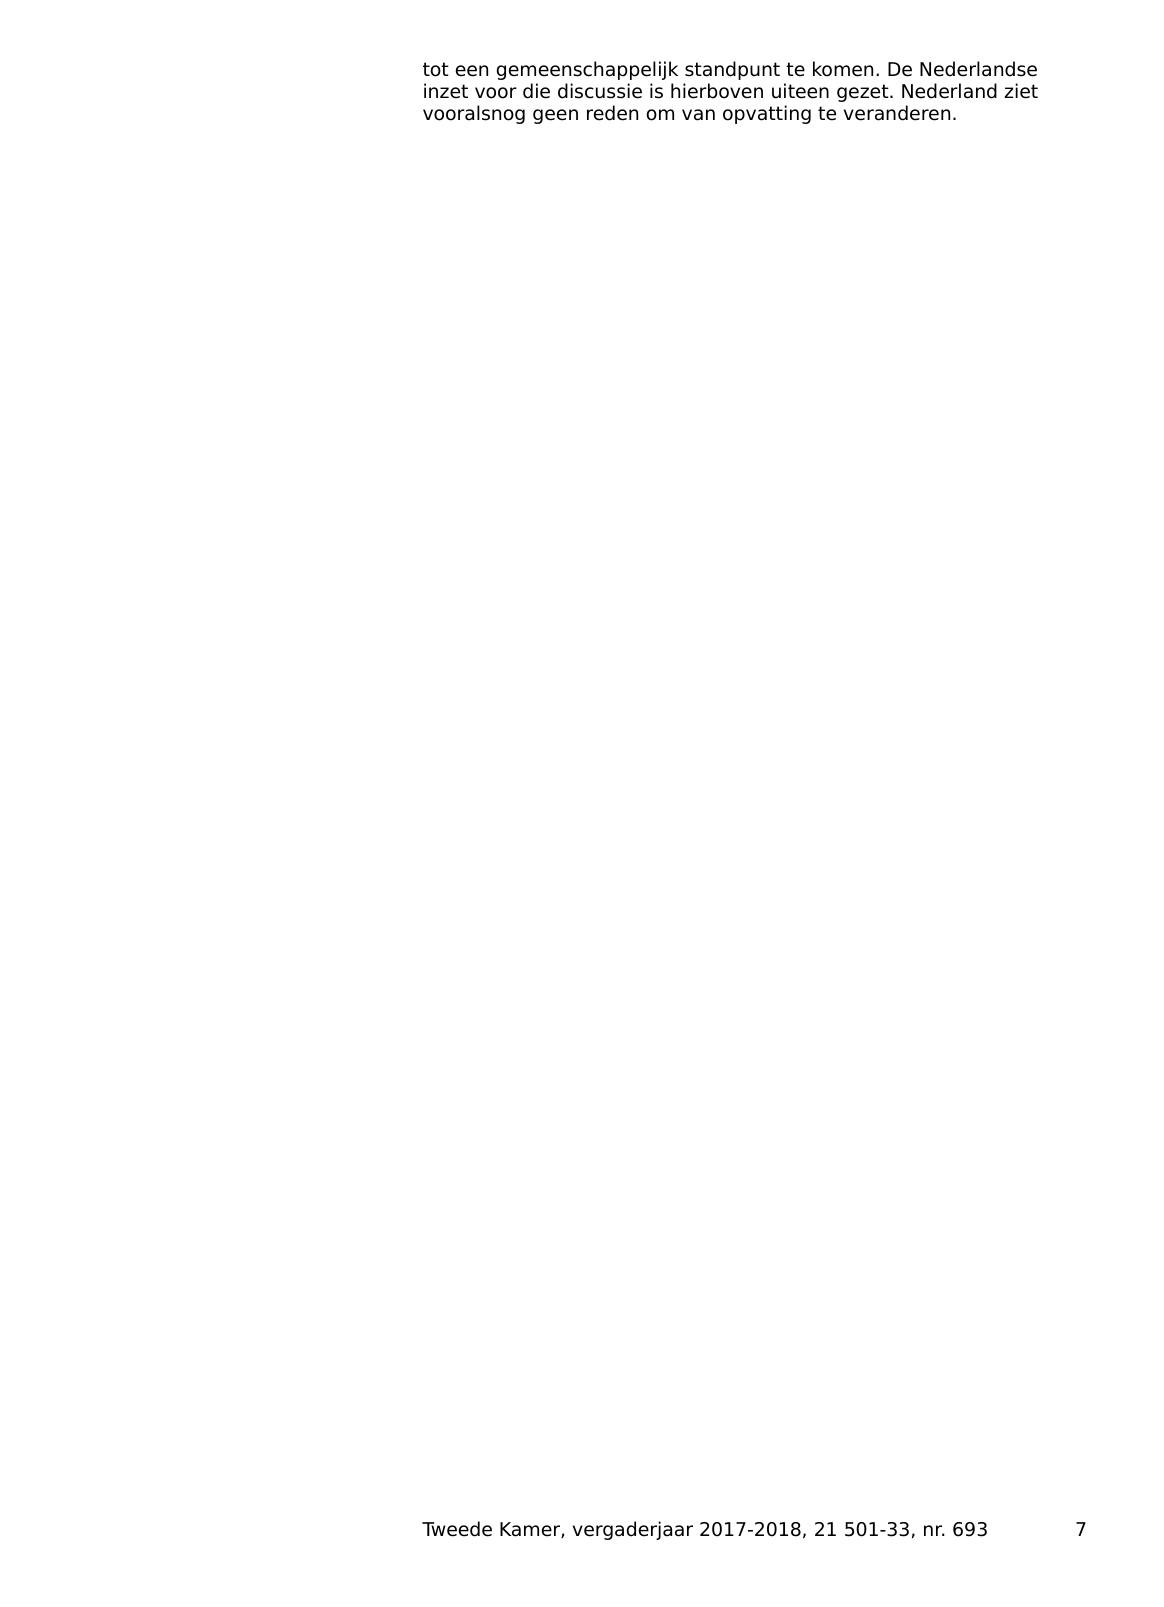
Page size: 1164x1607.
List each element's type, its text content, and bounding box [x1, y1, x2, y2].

text tot een gemeenschappelijk standpunt te komen. De Nederlandse inzet voor die discussie is hierboven uiteen gezet. Nederland ziet vooralsnog geen reden om van opvatting te veranderen. [422, 59, 1087, 125]
